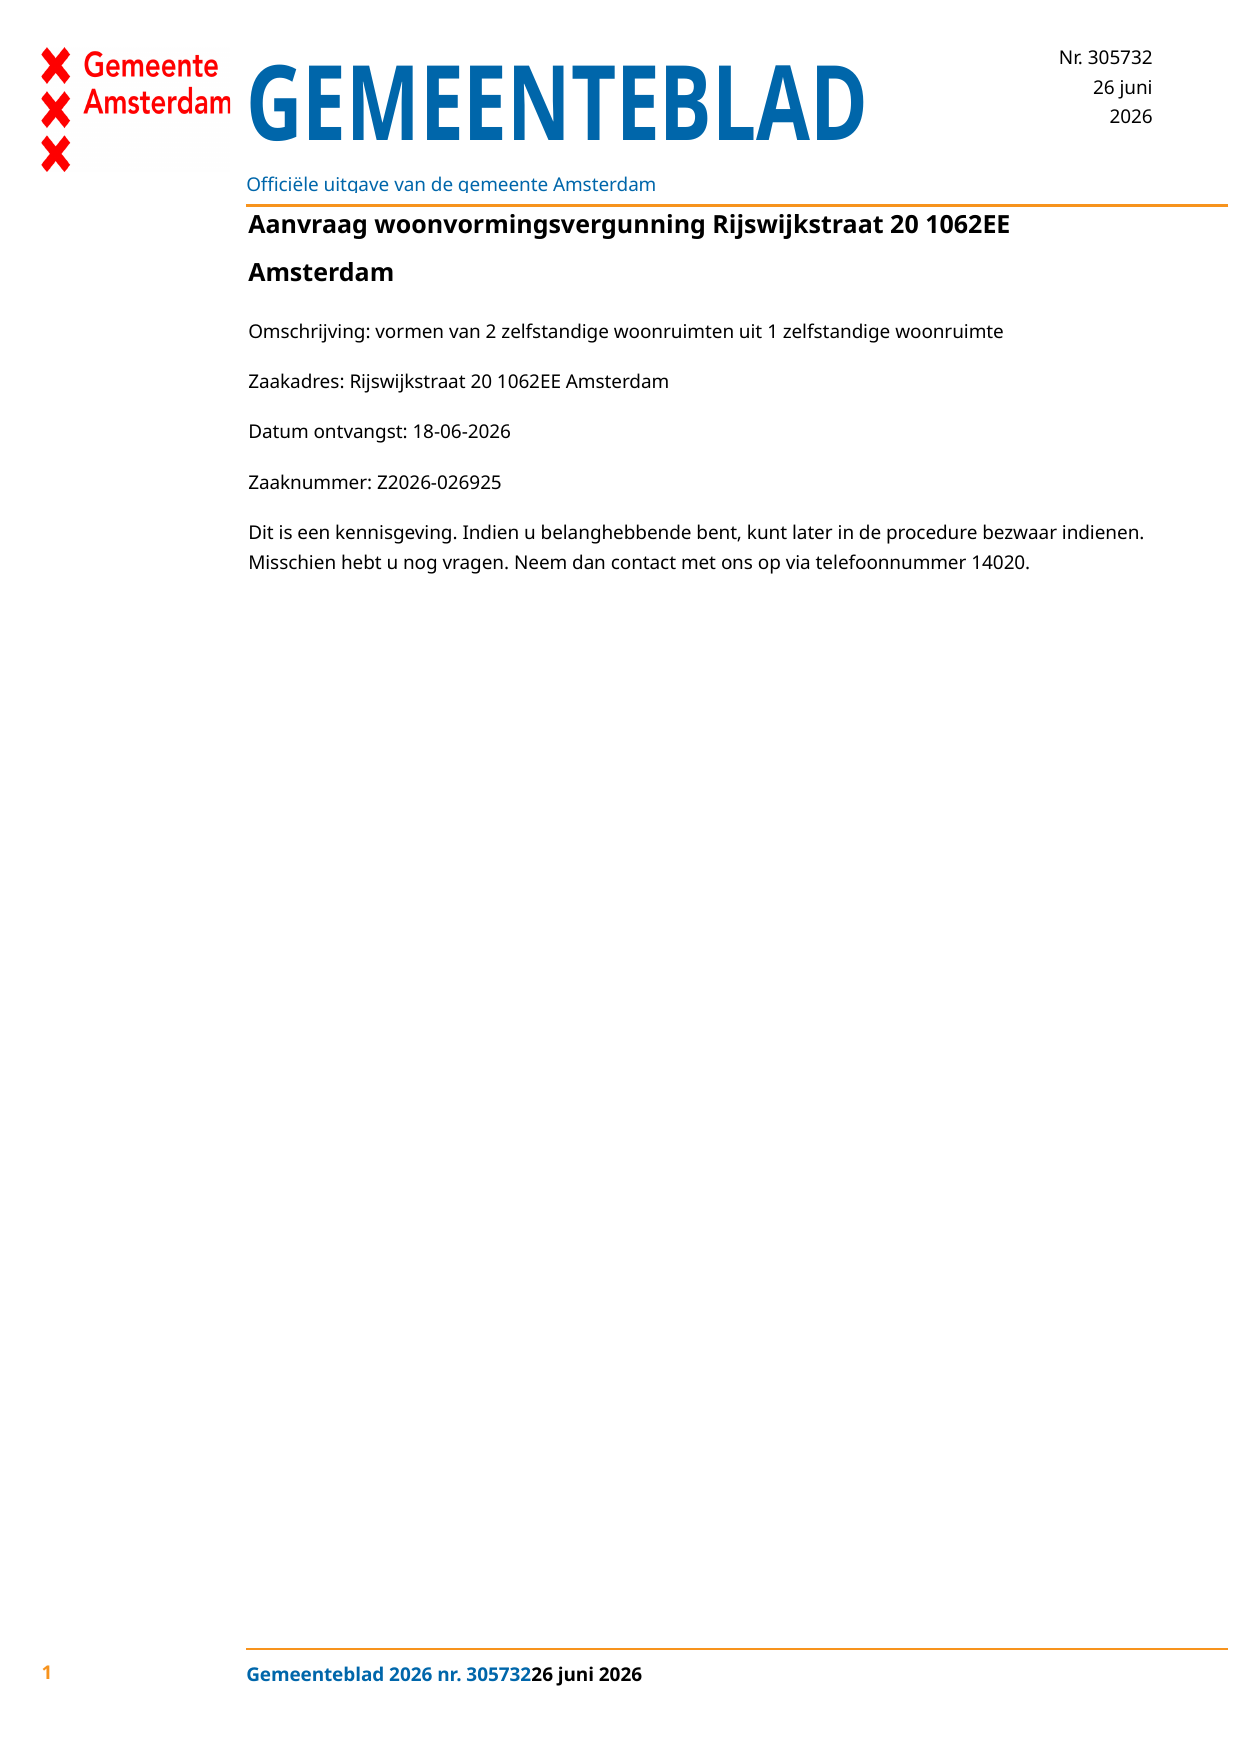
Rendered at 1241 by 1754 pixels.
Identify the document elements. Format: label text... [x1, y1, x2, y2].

text Zaaknummer: Z2026-026925 [248, 469, 1152, 495]
picture [41, 47, 231, 172]
text Dit is een kennisgeving. Indien u belanghebbende bent, kunt later in de procedure bezwaar indienen. Misschien hebt u nog vragen. Neem dan contact met ons op via telefoonnummer 14020. [248, 519, 1152, 575]
text Zaakadres: Rijswijkstraat 20 1062EE Amsterdam [248, 368, 1152, 394]
text Datum ontvangst: 18-06-2026 [248, 419, 1152, 444]
text Omschrijving: vormen van 2 zelfstandige woonruimten uit 1 zelfstandige woonruimte [248, 318, 1152, 344]
text Aanvraag woonvormingsvergunning Rijswijkstraat 20 1062EE Amsterdam [248, 207, 1152, 288]
